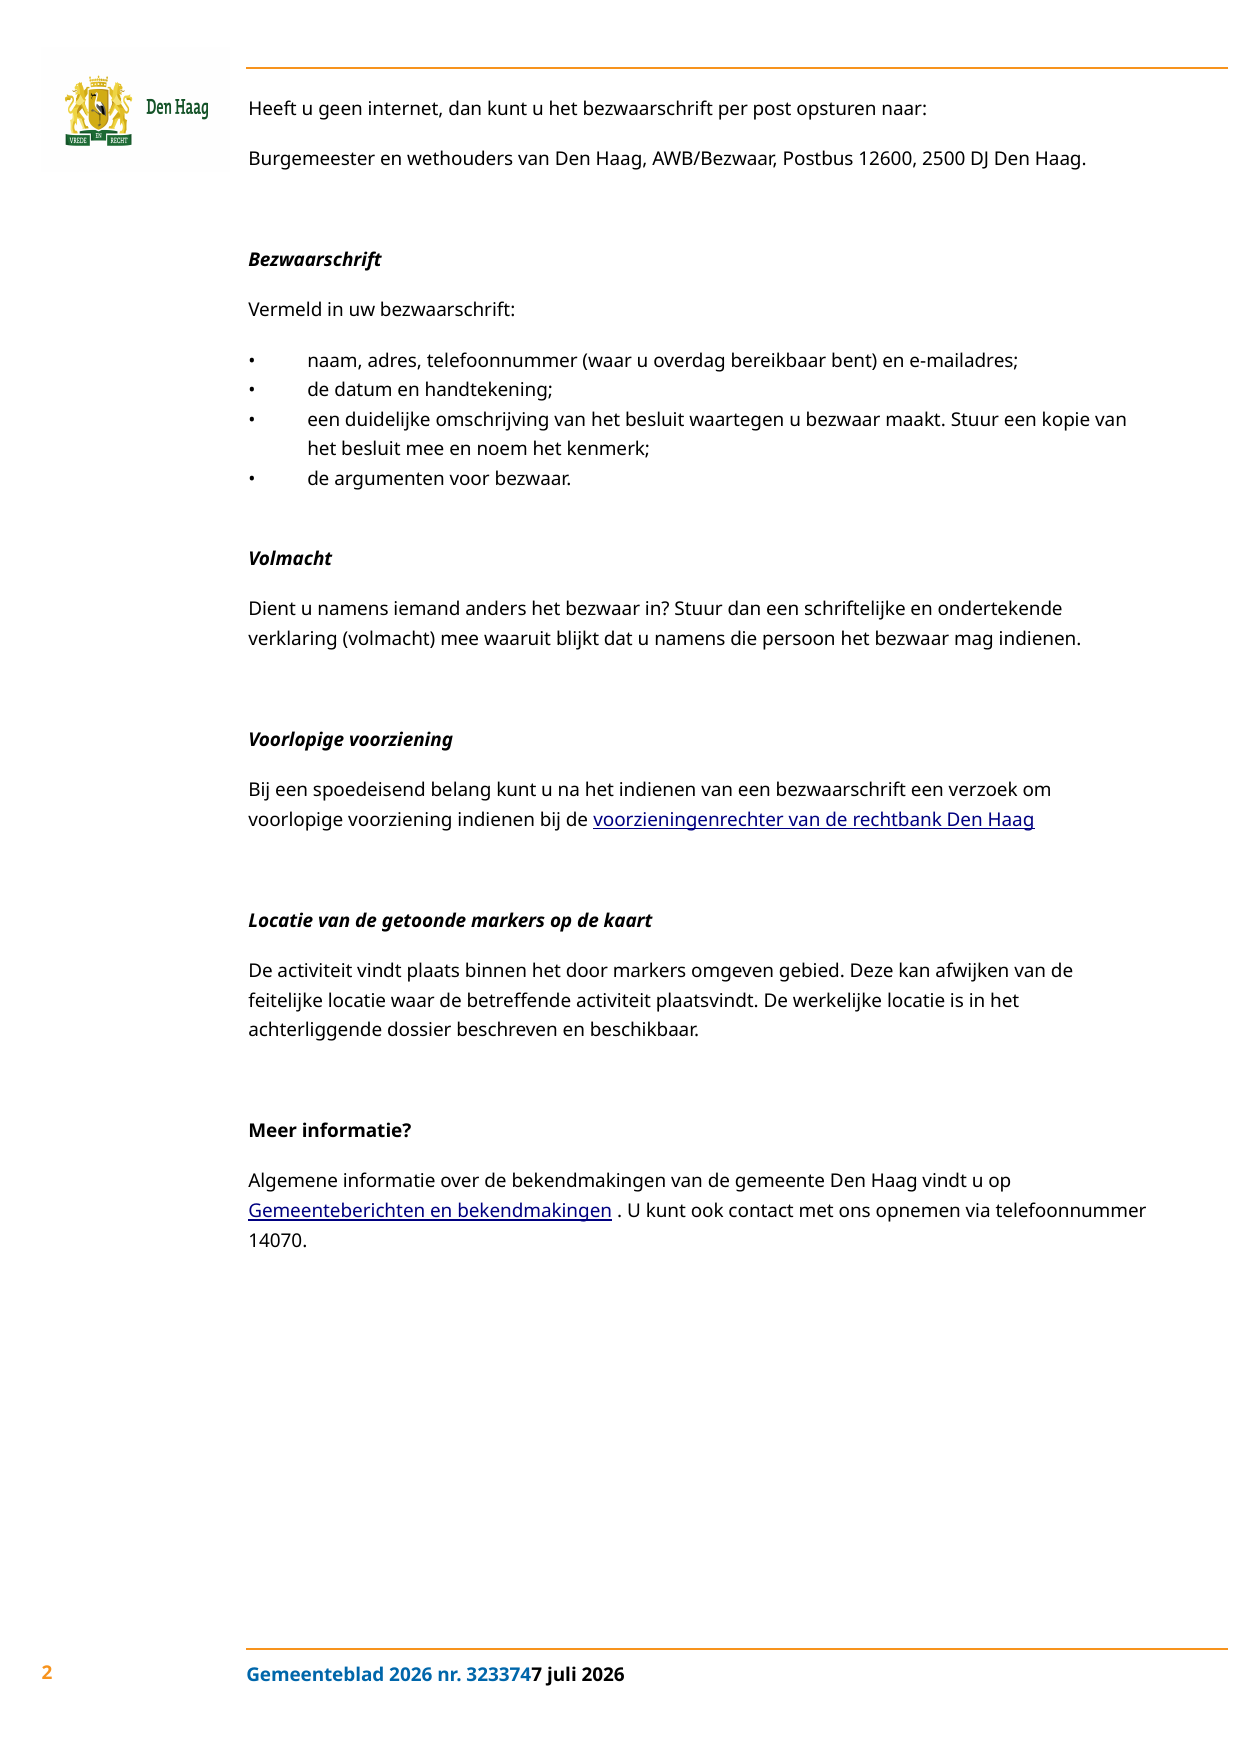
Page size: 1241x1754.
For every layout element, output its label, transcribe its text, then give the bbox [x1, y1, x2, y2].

list een duidelijke omschrijving van het besluit waartegen u bezwaar maakt. Stuur een kopie van het besluit mee en noem het kenmerk; [248, 406, 1152, 461]
text Bij een spoedeisend belang kunt u na het indienen van een bezwaarschrift een verzoek om voorlopige voorziening indienen bij de voorzieningenrechter van de rechtbank Den Haag [248, 776, 1152, 832]
list naam, adres, telefoonnummer (waar u overdag bereikbaar bent) en e-mailadres; [248, 347, 1152, 373]
text Vermeld in uw bezwaarschrift: [248, 296, 1152, 322]
text Locatie van de getoonde markers op de kaart [248, 907, 1152, 933]
text Volmacht [248, 545, 1152, 571]
text Burgemeester en wethouders van Den Haag, AWB/Bezwaar, Postbus 12600, 2500 DJ Den Haag. [248, 145, 1152, 171]
text Voorlopige voorziening [248, 726, 1152, 752]
list de datum en handtekening; [248, 376, 1152, 402]
text Dient u namens iemand anders het bezwaar in? Stuur dan een schriftelijke en ondertekende verklaring (volmacht) mee waaruit blijkt dat u namens die persoon het bezwaar mag indienen. [248, 596, 1152, 651]
picture [41, 47, 231, 172]
list de argumenten voor bezwaar. [248, 465, 1152, 491]
text Heeft u geen internet, dan kunt u het bezwaarschrift per post opsturen naar: [248, 95, 1152, 121]
text De activiteit vindt plaats binnen het door markers omgeven gebied. Deze kan afwijken van de feitelijke locatie waar de betreffende activiteit plaatsvindt. De werkelijke locatie is in het achterliggende dossier beschreven en beschikbaar. [248, 957, 1152, 1042]
text Meer informatie? [248, 1117, 1152, 1143]
text Bezwaarschrift [248, 246, 1152, 272]
text Algemene informatie over de bekendmakingen van de gemeente Den Haag vindt u op Gemeenteberichten en bekendmakingen . U kunt ook contact met ons opnemen via telefoonnummer 14070. [248, 1168, 1152, 1253]
